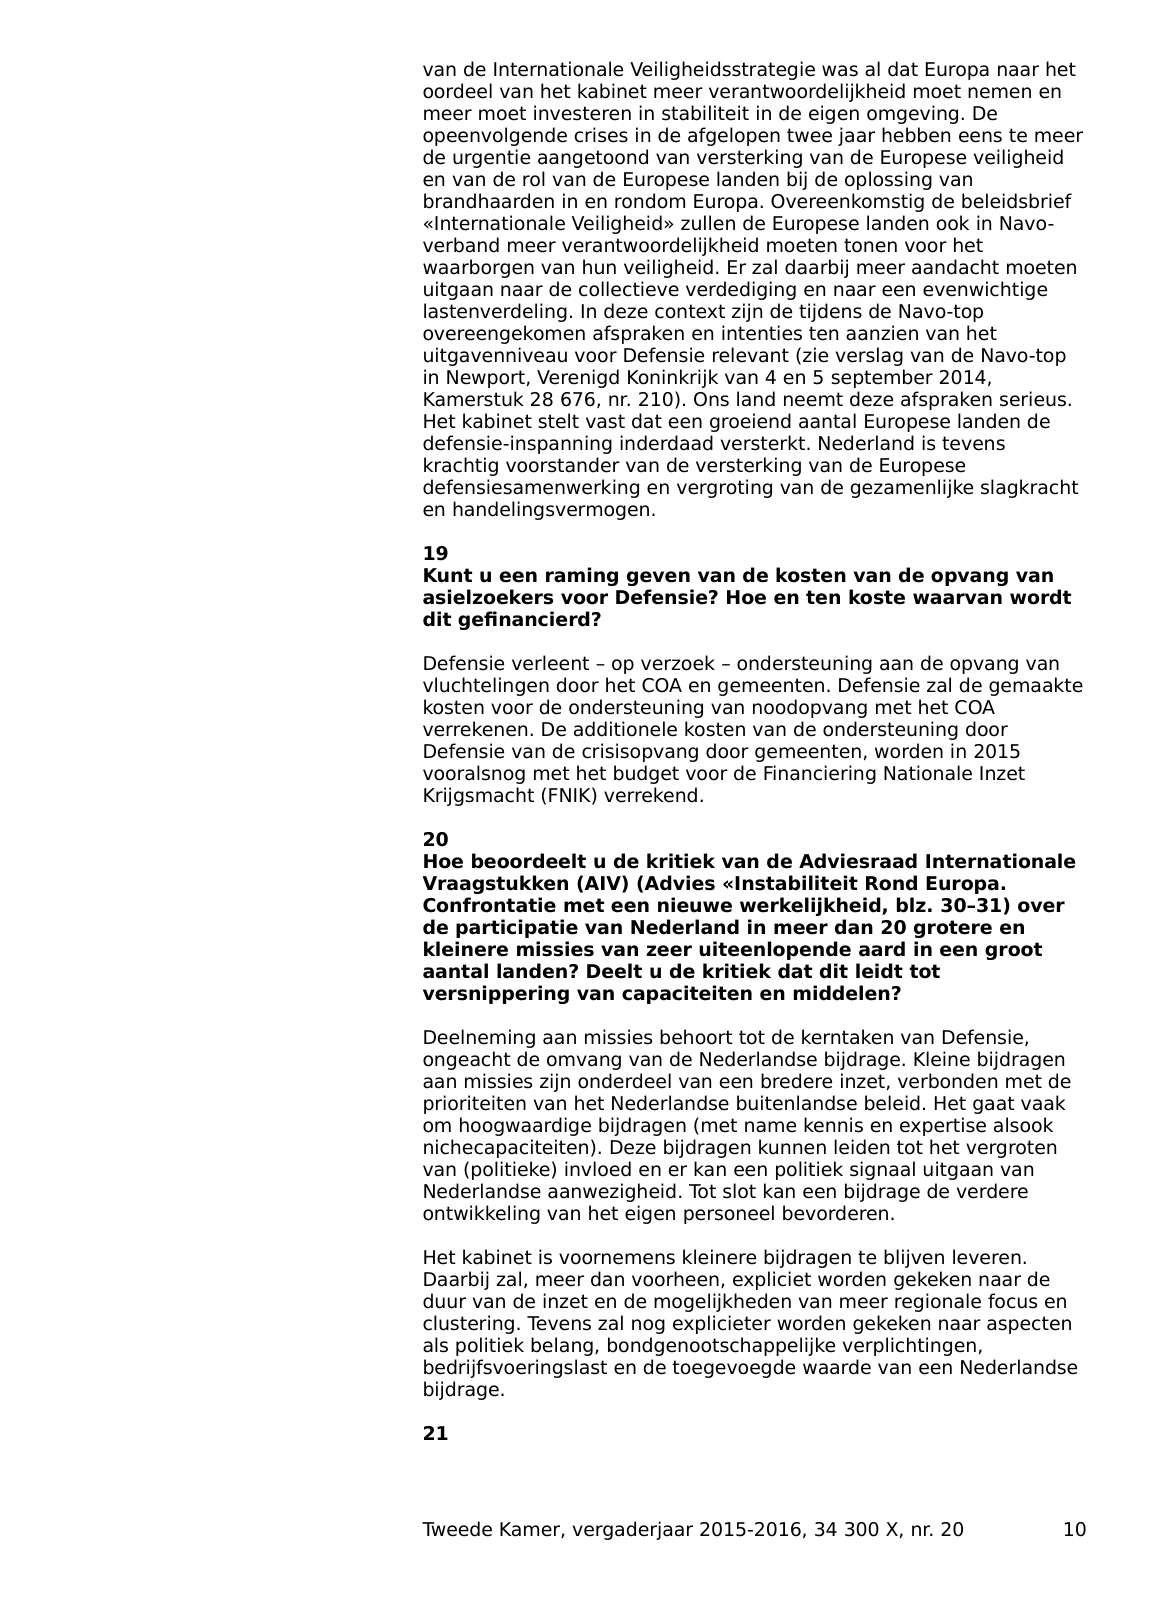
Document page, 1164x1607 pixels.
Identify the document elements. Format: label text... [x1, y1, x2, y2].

text Deelneming aan missies behoort tot de kerntaken van Defensie, ongeacht de omvang van de Nederlandse bijdrage. Kleine bijdragen aan missies zijn onderdeel van een bredere inzet, verbonden met de prioriteiten van het Nederlandse buitenlandse beleid. Het gaat vaak om hoogwaardige bijdragen (met name kennis en expertise alsook nichecapaciteiten). Deze bijdragen kunnen leiden tot het vergroten van (politieke) invloed en er kan een politiek signaal uitgaan van Nederlandse aanwezigheid. Tot slot kan een bijdrage de verdere ontwikkeling van het eigen personeel bevorderen. [422, 1027, 1087, 1225]
text 21 [422, 1423, 1087, 1445]
text Kunt u een raming geven van de kosten van de opvang van asielzoekers voor Defensie? Hoe en ten koste waarvan wordt dit gefinancierd? [422, 565, 1087, 631]
text van de Internationale Veiligheidsstrategie was al dat Europa naar het oordeel van het kabinet meer verantwoordelijkheid moet nemen en meer moet investeren in stabiliteit in de eigen omgeving. De opeenvolgende crises in de afgelopen twee jaar hebben eens te meer de urgentie aangetoond van versterking van de Europese veiligheid en van de rol van de Europese landen bij de oplossing van brandhaarden in en rondom Europa. Overeenkomstig de beleidsbrief «Internationale Veiligheid» zullen de Europese landen ook in Navo-verband meer verantwoordelijkheid moeten tonen voor het waarborgen van hun veiligheid. Er zal daarbij meer aandacht moeten uitgaan naar de collectieve verdediging en naar een evenwichtige lastenverdeling. In deze context zijn de tijdens de Navo-top overeengekomen afspraken en intenties ten aanzien van het uitgavenniveau voor Defensie relevant (zie verslag van de Navo-top in Newport, Verenigd Koninkrijk van 4 en 5 september 2014, Kamerstuk 28 676, nr. 210). Ons land neemt deze afspraken serieus. Het kabinet stelt vast dat een groeiend aantal Europese landen de defensie-inspanning inderdaad versterkt. Nederland is tevens krachtig voorstander van de versterking van de Europese defensiesamenwerking en vergroting van de gezamenlijke slagkracht en handelingsvermogen. [422, 59, 1087, 521]
text Het kabinet is voornemens kleinere bijdragen te blijven leveren. Daarbij zal, meer dan voorheen, expliciet worden gekeken naar de duur van de inzet en de mogelijkheden van meer regionale focus en clustering. Tevens zal nog explicieter worden gekeken naar aspecten als politiek belang, bondgenootschappelijke verplichtingen, bedrijfsvoeringslast en de toegevoegde waarde van een Nederlandse bijdrage. [422, 1247, 1087, 1401]
text Defensie verleent – op verzoek – ondersteuning aan de opvang van vluchtelingen door het COA en gemeenten. Defensie zal de gemaakte kosten voor de ondersteuning van noodopvang met het COA verrekenen. De additionele kosten van de ondersteuning door Defensie van de crisisopvang door gemeenten, worden in 2015 vooralsnog met het budget voor de Financiering Nationale Inzet Krijgsmacht (FNIK) verrekend. [422, 653, 1087, 807]
text 20 [422, 829, 1087, 851]
text 19 [422, 543, 1087, 565]
text Hoe beoordeelt u de kritiek van de Adviesraad Internationale Vraagstukken (AIV) (Advies «Instabiliteit Rond Europa. Confrontatie met een nieuwe werkelijkheid, blz. 30–31) over de participatie van Nederland in meer dan 20 grotere en kleinere missies van zeer uiteenlopende aard in een groot aantal landen? Deelt u de kritiek dat dit leidt tot versnippering van capaciteiten en middelen? [422, 851, 1087, 1005]
